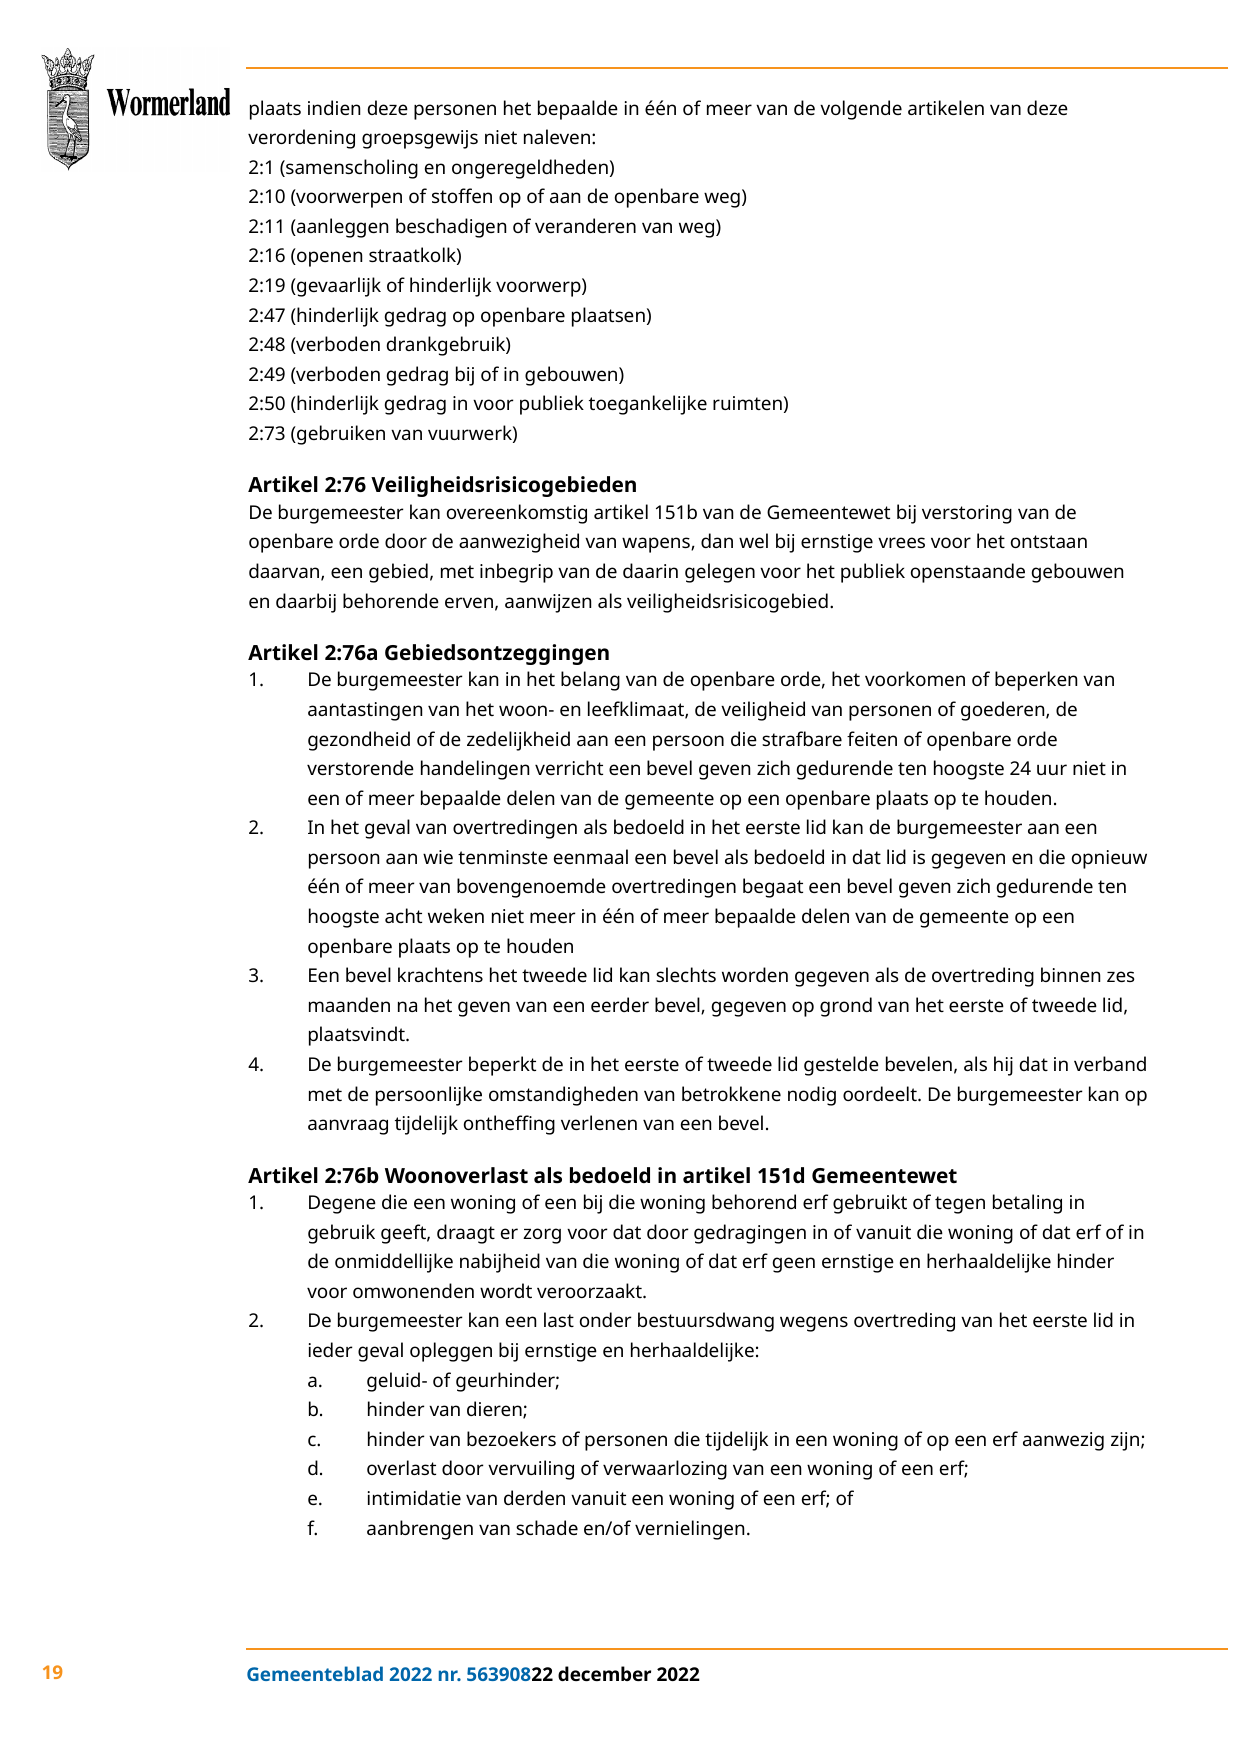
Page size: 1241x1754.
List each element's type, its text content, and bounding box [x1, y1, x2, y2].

list intimidatie van derden vanuit een woning of een erf; of [307, 1485, 1152, 1511]
text Artikel 2:76a Gebiedsontzeggingen [248, 638, 1152, 667]
list overlast door vervuiling of verwaarlozing van een woning of een erf; [307, 1456, 1152, 1481]
list De burgemeester kan een last onder bestuursdwang wegens overtreding van het eerste lid in ieder geval opleggen bij ernstige en herhaaldelijke: [248, 1308, 1152, 1363]
text 2:16 (openen straatkolk) [248, 243, 1152, 268]
list De burgemeester kan in het belang van de openbare orde, het voorkomen of beperken van aantastingen van het woon- en leefklimaat, de veiligheid van personen of goederen, de gezondheid of de zedelijkheid aan een persoon die strafbare feiten of openbare orde verstorende handelingen verricht een bevel geven zich gedurende ten hoogste 24 uur niet in een of meer bepaalde delen van de gemeente op een openbare plaats op te houden. [248, 667, 1152, 811]
list aanbrengen van schade en/of vernielingen. [307, 1515, 1152, 1540]
text 2:47 (hinderlijk gedrag op openbare plaatsen) [248, 302, 1152, 328]
text Artikel 2:76 Veiligheidsrisicogebieden [248, 471, 1152, 499]
list hinder van bezoekers of personen die tijdelijk in een woning of op een erf aanwezig zijn; [307, 1426, 1152, 1452]
text 2:48 (verboden drankgebruik) [248, 331, 1152, 357]
text 2:73 (gebruiken van vuurwerk) [248, 420, 1152, 446]
text 2:11 (aanleggen beschadigen of veranderen van weg) [248, 213, 1152, 239]
list Degene die een woning of een bij die woning behorend erf gebruikt of tegen betaling in gebruik geeft, draagt er zorg voor dat door gedragingen in of vanuit die woning of dat erf of in de onmiddellijke nabijheid van die woning of dat erf geen ernstige en herhaaldelijke hinder voor omwonenden wordt veroorzaakt. [248, 1189, 1152, 1304]
text 2:49 (verboden gedrag bij of in gebouwen) [248, 361, 1152, 387]
picture [41, 47, 231, 172]
list geluid- of geurhinder; [307, 1367, 1152, 1392]
text plaats indien deze personen het bepaalde in één of meer van de volgende artikelen van deze verordening groepsgewijs niet naleven: [248, 95, 1152, 150]
text 2:10 (voorwerpen of stoffen op of aan de openbare weg) [248, 183, 1152, 209]
list De burgemeester beperkt de in het eerste of tweede lid gestelde bevelen, als hij dat in verband met de persoonlijke omstandigheden van betrokkene nodig oordeelt. De burgemeester kan op aanvraag tijdelijk ontheffing verlenen van een bevel. [248, 1051, 1152, 1136]
text De burgemeester kan overeenkomstig artikel 151b van de Gemeentewet bij verstoring van de openbare orde door de aanwezigheid van wapens, dan wel bij ernstige vrees voor het ontstaan daarvan, een gebied, met inbegrip van de daarin gelegen voor het publiek openstaande gebouwen en daarbij behorende erven, aanwijzen als veiligheidsrisicogebied. [248, 499, 1152, 613]
list hinder van dieren; [307, 1396, 1152, 1422]
list Een bevel krachtens het tweede lid kan slechts worden gegeven als de overtreding binnen zes maanden na het geven van een eerder bevel, gegeven op grond van het eerste of tweede lid, plaatsvindt. [248, 962, 1152, 1047]
text 2:19 (gevaarlijk of hinderlijk voorwerp) [248, 272, 1152, 298]
text 2:50 (hinderlijk gedrag in voor publiek toegankelijke ruimten) [248, 391, 1152, 416]
list In het geval van overtredingen als bedoeld in het eerste lid kan de burgemeester aan een persoon aan wie tenminste eenmaal een bevel als bedoeld in dat lid is gegeven en die opnieuw één of meer van bovengenoemde overtredingen begaat een bevel geven zich gedurende ten hoogste acht weken niet meer in één of meer bepaalde delen van de gemeente op een openbare plaats op te houden [248, 814, 1152, 959]
text Artikel 2:76b Woonoverlast als bedoeld in artikel 151d Gemeentewet [248, 1161, 1152, 1189]
text 2:1 (samenscholing en ongeregeldheden) [248, 154, 1152, 180]
